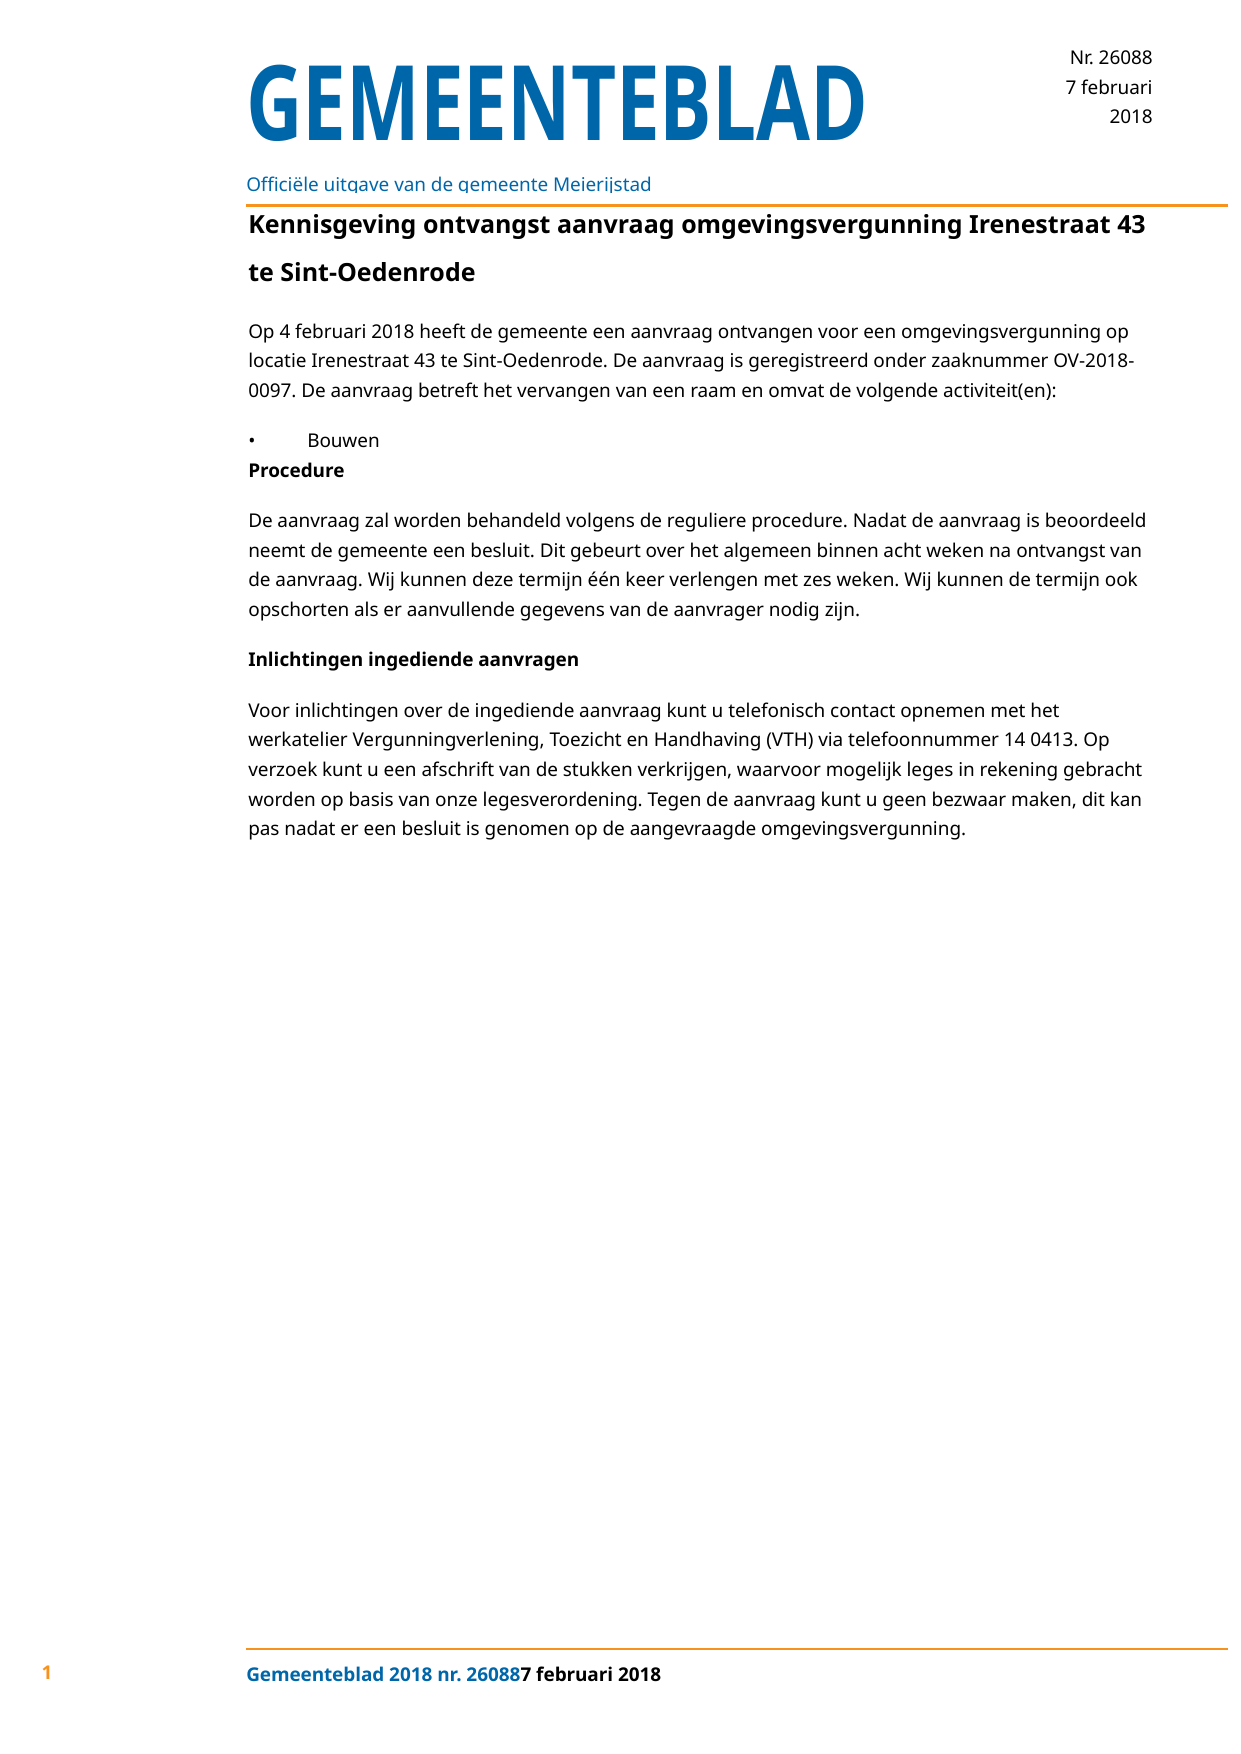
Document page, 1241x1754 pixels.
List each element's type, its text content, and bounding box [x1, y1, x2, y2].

text Voor inlichtingen over de ingediende aanvraag kunt u telefonisch contact opnemen met het werkatelier Vergunningverlening, Toezicht en Handhaving (VTH) via telefoonnummer 14 0413. Op verzoek kunt u een afschrift van de stukken verkrijgen, waarvoor mogelijk leges in rekening gebracht worden op basis van onze legesverordening. Tegen de aanvraag kunt u geen bezwaar maken, dit kan pas nadat er een besluit is genomen op de aangevraagde omgevingsvergunning. [248, 697, 1152, 841]
text Inlichtingen ingediende aanvragen [248, 647, 1152, 672]
picture [41, 47, 231, 172]
text Kennisgeving ontvangst aanvraag omgevingsvergunning Irenestraat 43 te Sint-Oedenrode [248, 207, 1152, 288]
text De aanvraag zal worden behandeld volgens de reguliere procedure. Nadat de aanvraag is beoordeeld neemt de gemeente een besluit. Dit gebeurt over het algemeen binnen acht weken na ontvangst van de aanvraag. Wij kunnen deze termijn één keer verlengen met zes weken. Wij kunnen de termijn ook opschorten als er aanvullende gegevens van de aanvrager nodig zijn. [248, 507, 1152, 622]
text Op 4 februari 2018 heeft de gemeente een aanvraag ontvangen voor een omgevingsvergunning op locatie Irenestraat 43 te Sint-Oedenrode. De aanvraag is geregistreerd onder zaaknummer OV-2018-0097. De aanvraag betreft het vervangen van een raam en omvat de volgende activiteit(en): [248, 318, 1152, 403]
list Bouwen [248, 427, 1152, 453]
text Procedure [248, 457, 1152, 483]
